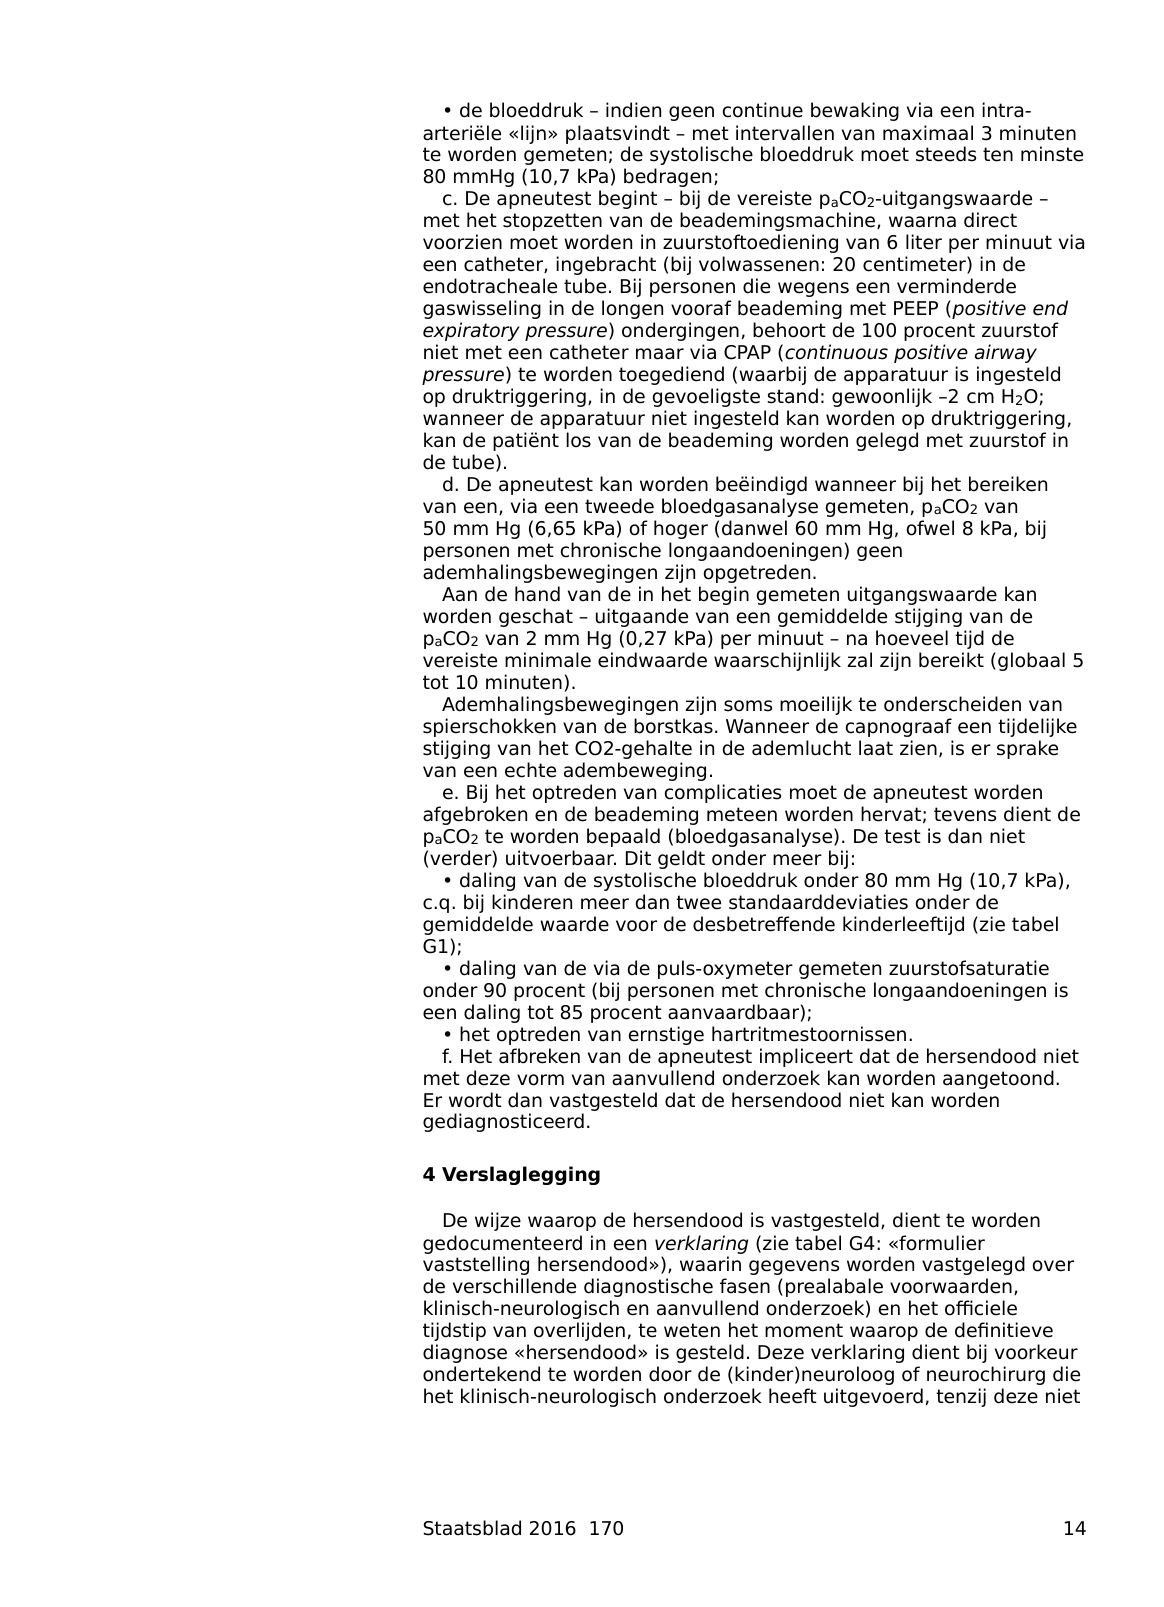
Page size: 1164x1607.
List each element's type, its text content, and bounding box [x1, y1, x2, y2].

subtitle 4 Verslaglegging [422, 1163, 1087, 1185]
text • de bloeddruk – indien geen continue bewaking via een intra-arteriële «lijn» plaatsvindt – met intervallen van maximaal 3 minuten te worden gemeten; de systolische bloeddruk moet steeds ten minste 80 mmHg (10,7 kPa) bedragen; [422, 100, 1087, 188]
text Ademhalingsbewegingen zijn soms moeilijk te onderscheiden van spierschokken van de borstkas. Wanneer de capnograaf een tijdelijke stijging van het CO2-gehalte in de ademlucht laat zien, is er sprake van een echte adembeweging. [422, 694, 1087, 782]
text Aan de hand van de in het begin gemeten uitgangswaarde kan worden geschat – uitgaande van een gemiddelde stijging van de paCO2 van 2 mm Hg (0,27 kPa) per minuut – na hoeveel tijd de vereiste minimale eindwaarde waarschijnlijk zal zijn bereikt (globaal 5 tot 10 minuten). [422, 584, 1087, 694]
text c. De apneutest begint – bij de vereiste paCO2-uitgangswaarde – met het stopzetten van de beademingsmachine, waarna direct voorzien moet worden in zuurstoftoediening van 6 liter per minuut via een catheter, ingebracht (bij volwassenen: 20 centimeter) in de endotracheale tube. Bij personen die wegens een verminderde gaswisseling in de longen vooraf beademing met PEEP (positive end expiratory pressure) ondergingen, behoort de 100 procent zuurstof niet met een catheter maar via CPAP (continuous positive airway pressure) te worden toegediend (waarbij de apparatuur is ingesteld op druktriggering, in de gevoeligste stand: gewoonlijk –2 cm H2O; wanneer de apparatuur niet ingesteld kan worden op druktriggering, kan de patiënt los van de beademing worden gelegd met zuurstof in de tube). [422, 188, 1087, 474]
text De wijze waarop de hersendood is vastgesteld, dient te worden gedocumenteerd in een verklaring (zie tabel G4: «formulier vaststelling hersendood»), waarin gegevens worden vastgelegd over de verschillende diagnostische fasen (prealabale voorwaarden, klinisch-neurologisch en aanvullend onderzoek) en het officiele tijdstip van overlijden, te weten het moment waarop de definitieve diagnose «hersendood» is gesteld. Deze verklaring dient bij voorkeur ondertekend te worden door de (kinder)neuroloog of neurochirurg die het klinisch-neurologisch onderzoek heeft uitgevoerd, tenzij deze niet [422, 1210, 1087, 1408]
text f. Het afbreken van de apneutest impliceert dat de hersendood niet met deze vorm van aanvullend onderzoek kan worden aangetoond. Er wordt dan vastgesteld dat de hersendood niet kan worden gediagnosticeerd. [422, 1046, 1087, 1133]
text e. Bij het optreden van complicaties moet de apneutest worden afgebroken en de beademing meteen worden hervat; tevens dient de paCO2 te worden bepaald (bloedgasanalyse). De test is dan niet (verder) uitvoerbaar. Dit geldt onder meer bij: [422, 782, 1087, 870]
text • het optreden van ernstige hartritmestoornissen. [422, 1023, 1087, 1046]
text • daling van de via de puls-oxymeter gemeten zuurstofsaturatie onder 90 procent (bij personen met chronische longaandoeningen is een daling tot 85 procent aanvaardbaar); [422, 958, 1087, 1023]
text d. De apneutest kan worden beëindigd wanneer bij het bereiken van een, via een tweede bloedgasanalyse gemeten, paCO2 van 50 mm Hg (6,65 kPa) of hoger (danwel 60 mm Hg, ofwel 8 kPa, bij personen met chronische longaandoeningen) geen ademhalingsbewegingen zijn opgetreden. [422, 474, 1087, 584]
text • daling van de systolische bloeddruk onder 80 mm Hg (10,7 kPa), c.q. bij kinderen meer dan twee standaarddeviaties onder de gemiddelde waarde voor de desbetreffende kinderleeftijd (zie tabel G1); [422, 870, 1087, 958]
